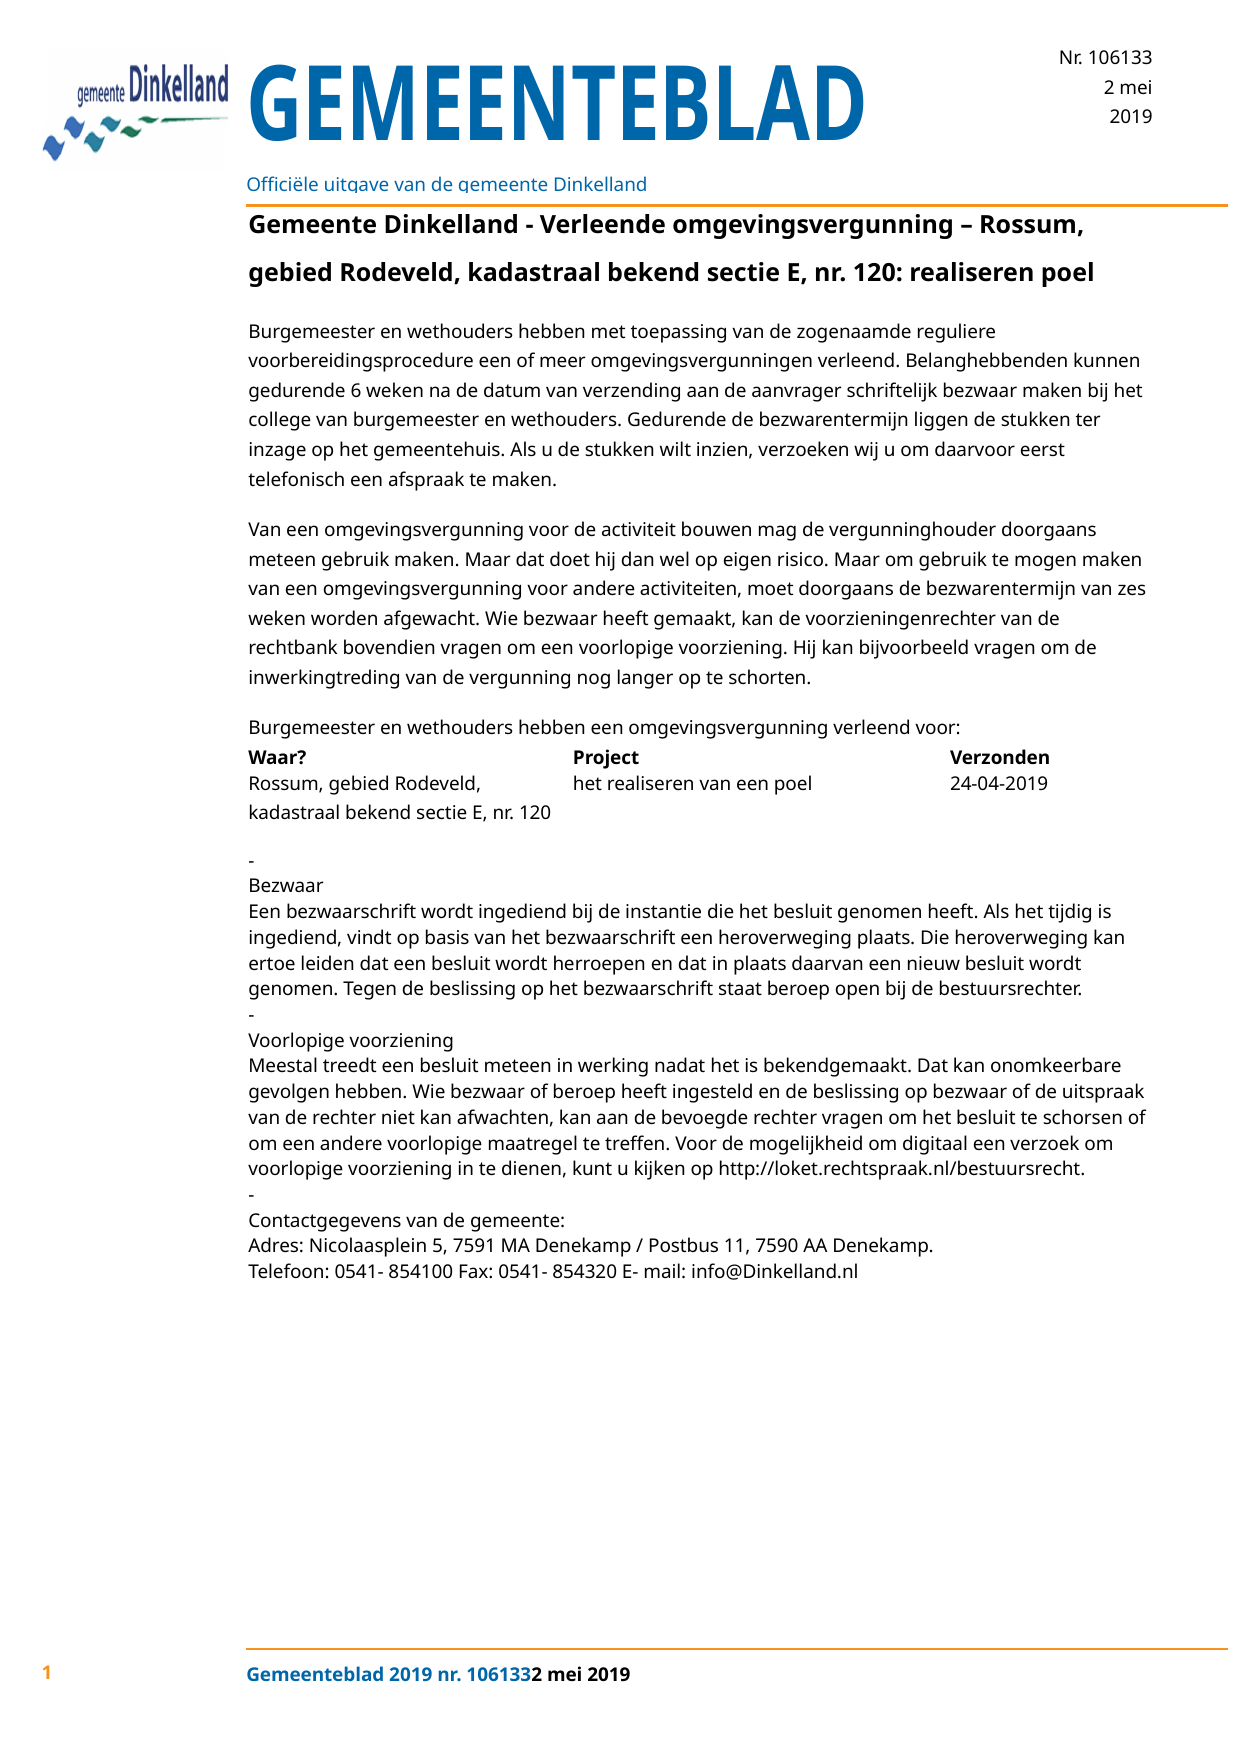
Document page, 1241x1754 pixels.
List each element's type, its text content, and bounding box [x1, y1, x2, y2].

text - [248, 1181, 1152, 1207]
text Telefoon: 0541- 854100 Fax: 0541- 854320 E- mail: info@Dinkelland.nl [248, 1258, 1152, 1284]
text Burgemeester en wethouders hebben een omgevingsvergunning verleend voor: [248, 714, 1152, 740]
picture [41, 47, 231, 172]
text - [248, 847, 1152, 872]
table_cell het realiseren van een poel [573, 770, 950, 825]
text - [248, 1001, 1152, 1027]
text Een bezwaarschrift wordt ingediend bij de instantie die het besluit genomen heeft. Als het tijdig is ingediend, vindt op basis van het bezwaarschrift een heroverweging plaats. Die heroverweging kan ertoe leiden dat een besluit wordt herroepen en dat in plaats daarvan een nieuw besluit wordt genomen. Tegen de beslissing op het bezwaarschrift staat beroep open bij de bestuursrechter. [248, 898, 1152, 1001]
table_cell 24-04-2019 [950, 770, 1152, 825]
table_cell Rossum, gebied Rodeveld, kadastraal bekend sectie E, nr. 120 [248, 770, 573, 825]
text Meestal treedt een besluit meteen in werking nadat het is bekendgemaakt. Dat kan onomkeerbare gevolgen hebben. Wie bezwaar of beroep heeft ingesteld en de beslissing op bezwaar of de uitspraak van de rechter niet kan afwachten, kan aan de bevoegde rechter vragen om het besluit te schorsen of om een andere voorlopige maatregel te treffen. Voor de mogelijkheid om digitaal een verzoek om voorlopige voorziening in te dienen, kunt u kijken op http://loket.rechtspraak.nl/bestuursrecht. [248, 1053, 1152, 1181]
text Contactgegevens van de gemeente: [248, 1207, 1152, 1233]
text Van een omgevingsvergunning voor de activiteit bouwen mag de vergunninghouder doorgaans meteen gebruik maken. Maar dat doet hij dan wel op eigen risico. Maar om gebruik te mogen maken van een omgevingsvergunning voor andere activiteiten, moet doorgaans de bezwarentermijn van zes weken worden afgewacht. Wie bezwaar heeft gemaakt, kan de voorzieningenrechter van de rechtbank bovendien vragen om een voorlopige voorziening. Hij kan bijvoorbeeld vragen om de inwerkingtreding van de vergunning nog langer op te schorten. [248, 516, 1152, 690]
text Burgemeester en wethouders hebben met toepassing van de zogenaamde reguliere voorbereidingsprocedure een of meer omgevingsvergunningen verleend. Belanghebbenden kunnen gedurende 6 weken na de datum van verzending aan de aanvrager schriftelijk bezwaar maken bij het college van burgemeester en wethouders. Gedurende de bezwarentermijn liggen de stukken ter inzage op het gemeentehuis. Als u de stukken wilt inzien, verzoeken wij u om daarvoor eerst telefonisch een afspraak te maken. [248, 318, 1152, 492]
table_header Waar? [248, 744, 573, 770]
table_header Verzonden [950, 744, 1152, 770]
text Bezwaar [248, 872, 1152, 898]
text Adres: Nicolaasplein 5, 7591 MA Denekamp / Postbus 11, 7590 AA Denekamp. [248, 1233, 1152, 1258]
text Voorlopige voorziening [248, 1027, 1152, 1053]
table_header Project [573, 744, 950, 770]
text Gemeente Dinkelland - Verleende omgevingsvergunning – Rossum, gebied Rodeveld, kadastraal bekend sectie E, nr. 120: realiseren poel [248, 207, 1152, 288]
